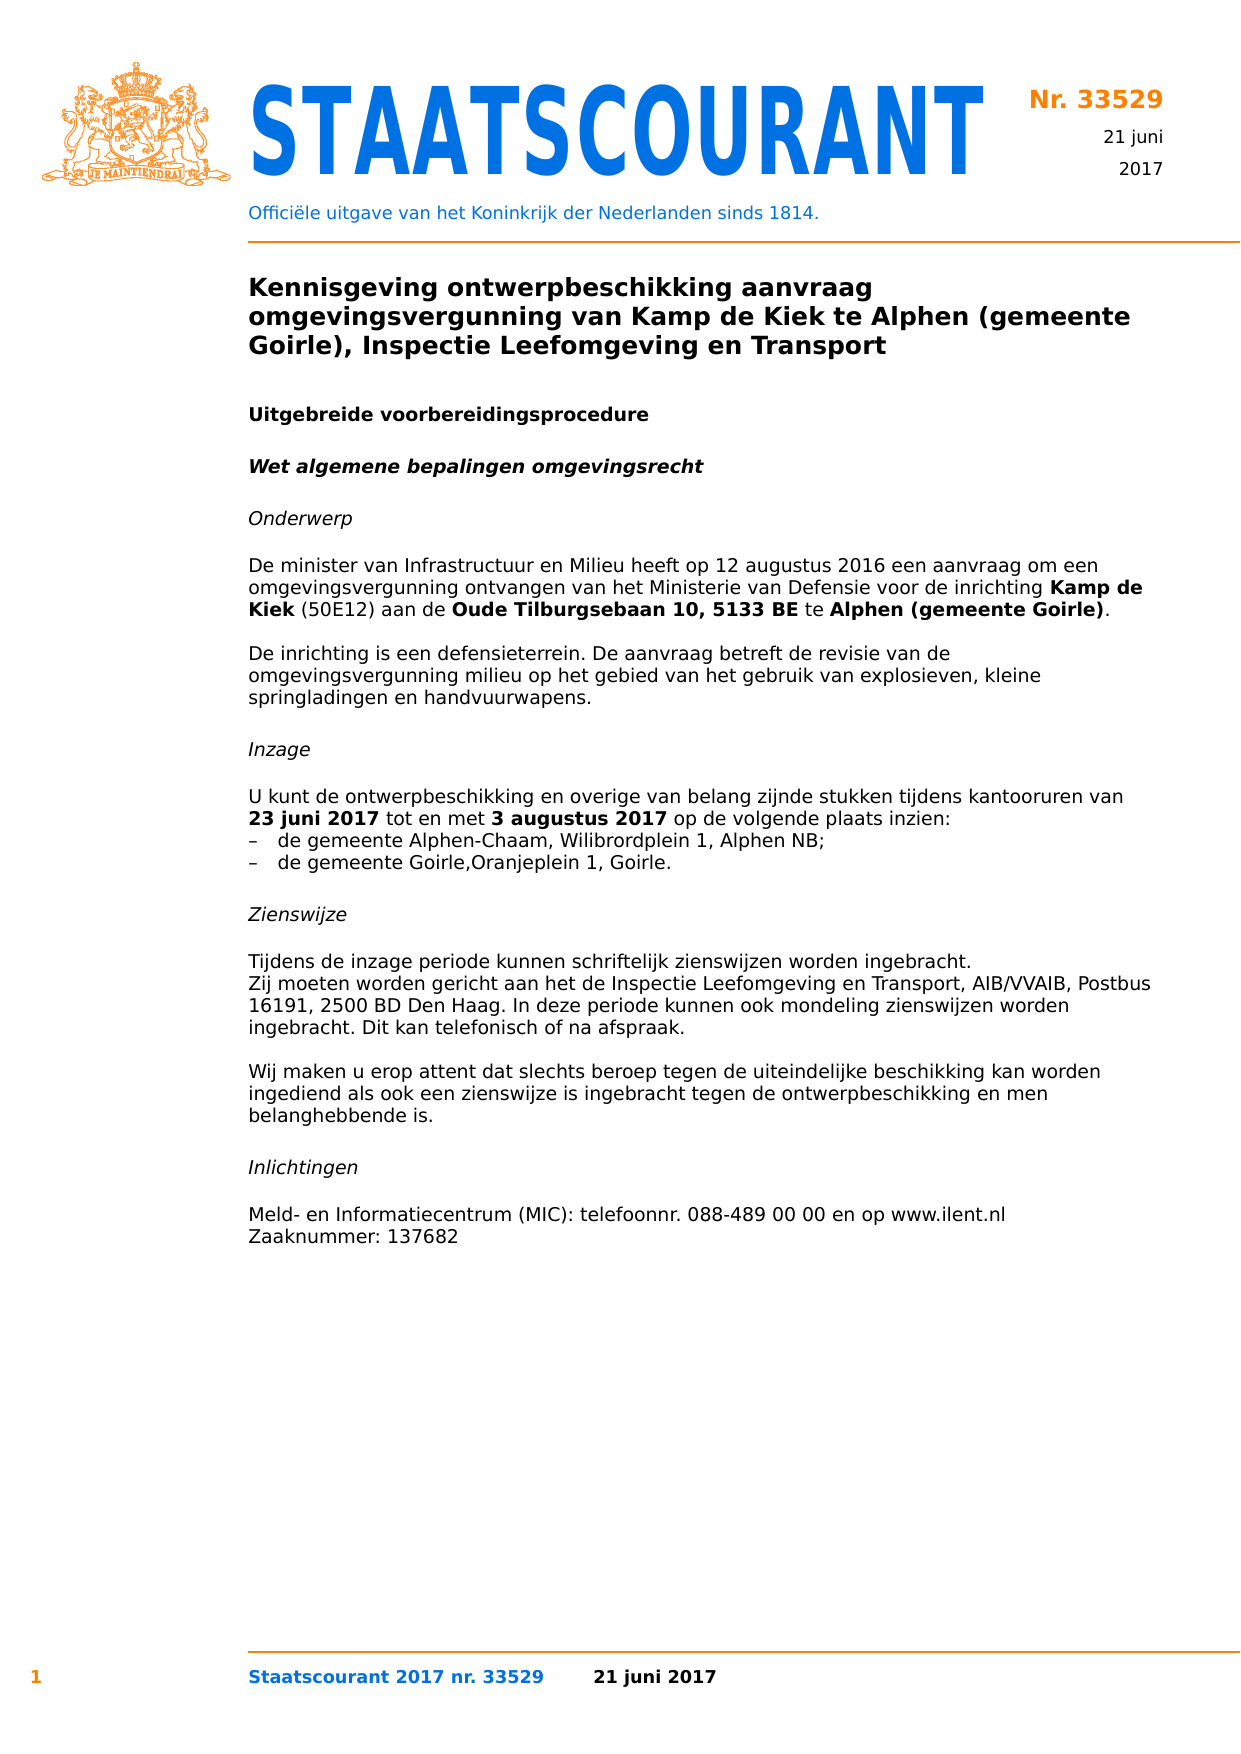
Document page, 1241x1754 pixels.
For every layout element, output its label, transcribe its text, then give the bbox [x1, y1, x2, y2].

text U kunt de ontwerpbeschikking en overige van belang zijnde stukken tijdens kantooruren van 23 juni 2017 tot en met 3 augustus 2017 op de volgende plaats inzien: [248, 786, 1163, 830]
table_cell 21 juni [998, 121, 1240, 153]
subtitle Uitgebreide voorbereidingsprocedure [248, 404, 1163, 426]
text Meld- en Informatiecentrum (MIC): telefoonnr. 088-489 00 00 en op www.ilent.nl [248, 1203, 1163, 1226]
subtitle Zienswijze [248, 904, 1163, 926]
text – de gemeente Goirle,Oranjeplein 1, Goirle. [248, 852, 1163, 874]
table_header STAATSCOURANT [248, 62, 998, 203]
text Zij moeten worden gericht aan het de Inspectie Leefomgeving en Transport, AIB/VVAIB, Postbus 16191, 2500 BD Den Haag. In deze periode kunnen ook mondeling zienswijzen worden ingebracht. Dit kan telefonisch of na afspraak. [248, 973, 1163, 1039]
table_cell Officiële uitgave van het Koninkrijk der Nederlanden sinds 1814. [248, 203, 1240, 241]
text Zaaknummer: 137682 [248, 1226, 1163, 1247]
table_header [25, 62, 248, 241]
subtitle Wet algemene bepalingen omgevingsrecht [248, 456, 1163, 478]
text Tijdens de inzage periode kunnen schriftelijk zienswijzen worden ingebracht. [248, 951, 1163, 973]
text Wij maken u erop attent dat slechts beroep tegen de uiteindelijke beschikking kan worden ingediend als ook een zienswijze is ingebracht tegen de ontwerpbeschikking en men belanghebbende is. [248, 1061, 1163, 1127]
subtitle Onderwerp [248, 508, 1163, 530]
text De inrichting is een defensieterrein. De aanvraag betreft de revisie van de omgevingsvergunning milieu op het gebied van het gebruik van explosieven, kleine springladingen en handvuurwapens. [248, 643, 1163, 709]
subtitle Kennisgeving ontwerpbeschikking aanvraag omgevingsvergunning van Kamp de Kiek te Alphen (gemeente Goirle), Inspectie Leefomgeving en Transport [248, 273, 1163, 361]
picture [41, 62, 231, 186]
text De minister van Infrastructuur en Milieu heeft op 12 augustus 2016 een aanvraag om een omgevingsvergunning ontvangen van het Ministerie van Defensie voor de inrichting Kamp de Kiek (50E12) aan de Oude Tilburgsebaan 10, 5133 BE te Alphen (gemeente Goirle). [248, 555, 1163, 621]
subtitle Inzage [248, 739, 1163, 761]
table_header Nr. 33529 [998, 62, 1240, 121]
table_cell 2017 [998, 153, 1240, 203]
text – de gemeente Alphen-Chaam, Wilibrordplein 1, Alphen NB; [248, 830, 1163, 852]
subtitle Inlichtingen [248, 1157, 1163, 1178]
